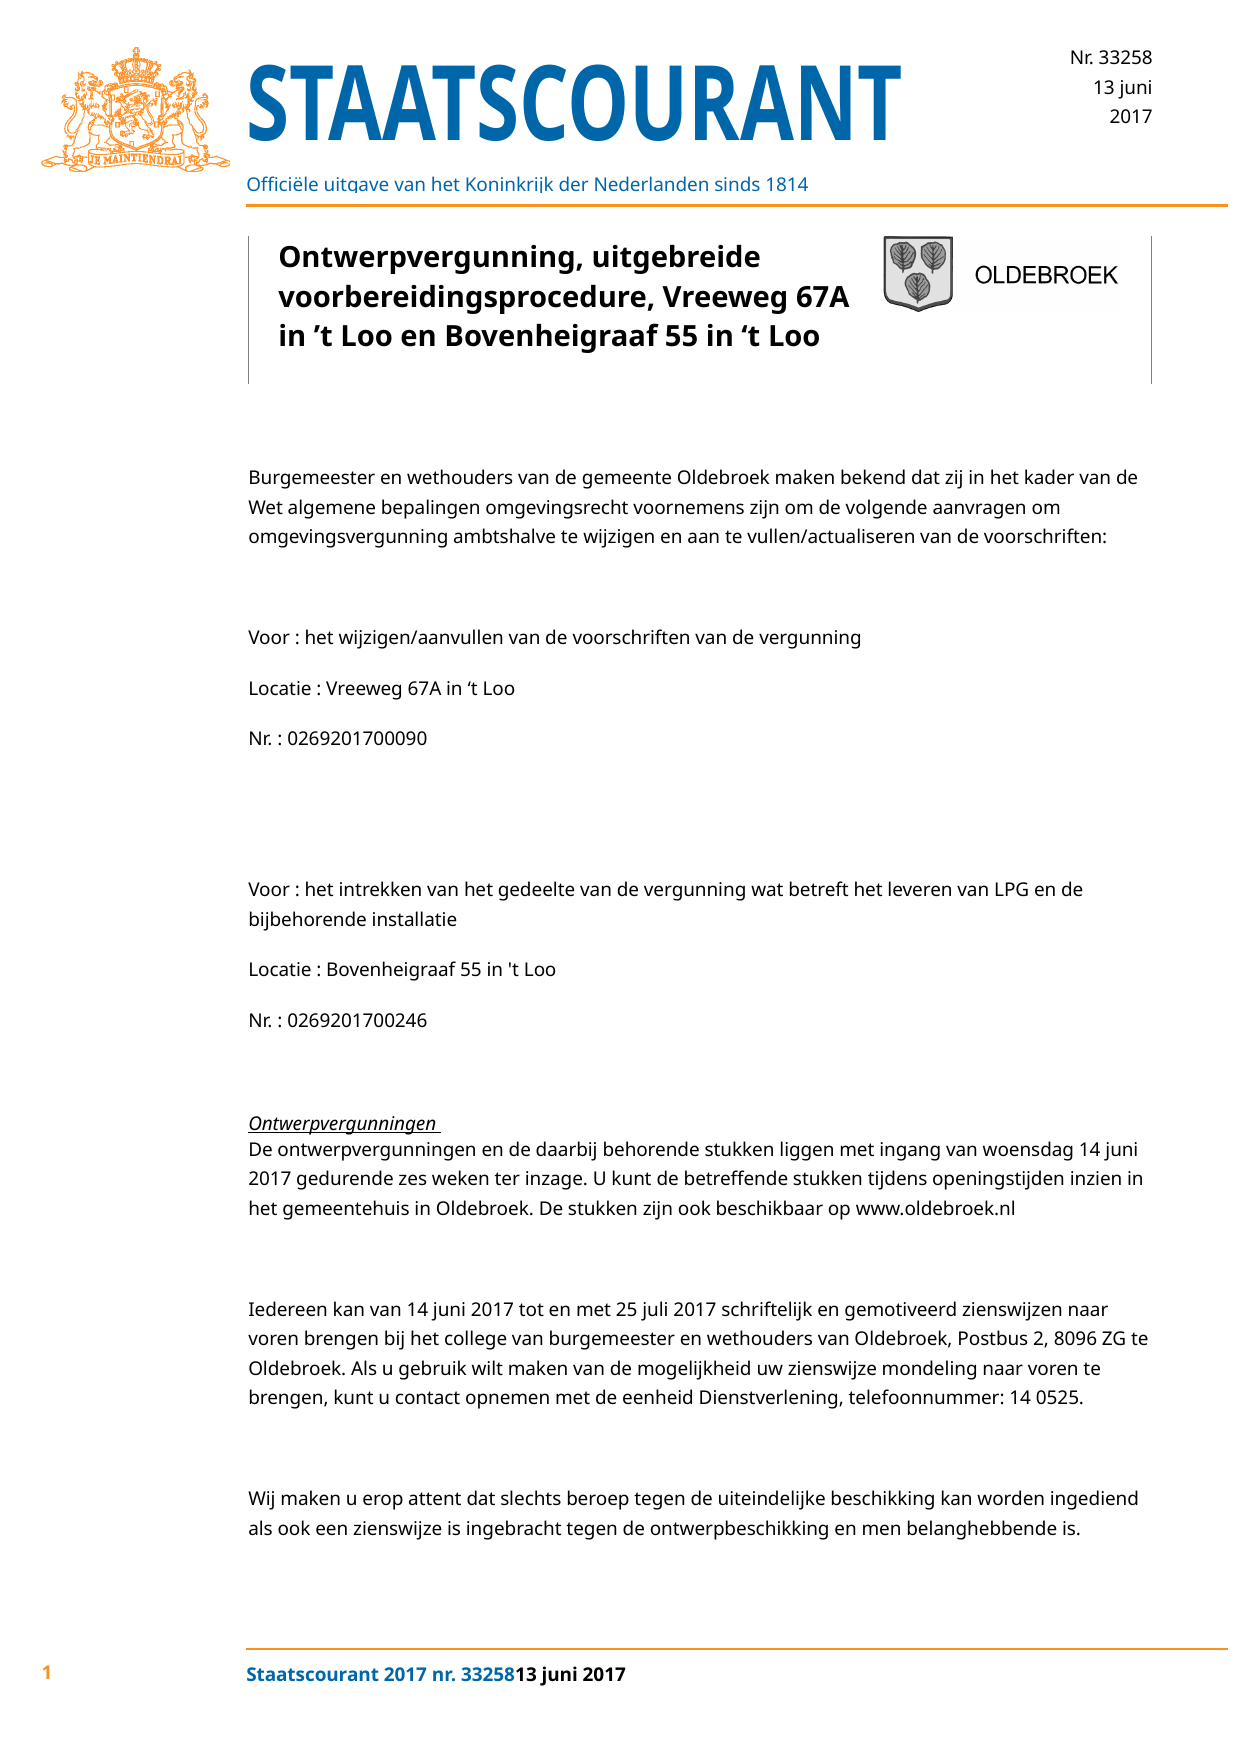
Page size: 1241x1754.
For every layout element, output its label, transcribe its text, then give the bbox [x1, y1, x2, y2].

table_header Ontwerpvergunning, uitgebreide voorbereidingsprocedure, Vreeweg 67A in ’t Loo en Bovenheigraaf 55 in ‘t Loo [249, 236, 850, 384]
text Iedereen kan van 14 juni 2017 tot en met 25 juli 2017 schriftelijk en gemotiveerd zienswijzen naar voren brengen bij het college van burgemeester en wethouders van Oldebroek, Postbus 2, 8096 ZG te Oldebroek. Als u gebruik wilt maken van de mogelijkheid uw zienswijze mondeling naar voren te brengen, kunt u contact opnemen met de eenheid Dienstverlening, telefoonnummer: 14 0525. [248, 1296, 1152, 1410]
picture [41, 47, 231, 172]
picture [882, 236, 1119, 314]
text Locatie : Bovenheigraaf 55 in 't Loo [248, 956, 1152, 982]
text Locatie : Vreeweg 67A in ‘t Loo [248, 675, 1152, 701]
text Wij maken u erop attent dat slechts beroep tegen de uiteindelijke beschikking kan worden ingediend als ook een zienswijze is ingebracht tegen de ontwerpbeschikking en men belanghebbende is. [248, 1485, 1152, 1541]
text Voor : het intrekken van het gedeelte van de vergunning wat betreft het leveren van LPG en de bijbehorende installatie [248, 876, 1152, 932]
table_header [850, 236, 1151, 384]
text Voor : het wijzigen/aanvullen van de voorschriften van de vergunning [248, 624, 1152, 650]
text Nr. : 0269201700246 [248, 1007, 1152, 1033]
text Nr. : 0269201700090 [248, 725, 1152, 751]
text De ontwerpvergunningen en de daarbij behorende stukken liggen met ingang van woensdag 14 juni 2017 gedurende zes weken ter inzage. U kunt de betreffende stukken tijdens openingstijden inzien in het gemeentehuis in Oldebroek. De stukken zijn ook beschikbaar op www.oldebroek.nl [248, 1136, 1152, 1221]
text Ontwerpvergunningen [248, 1110, 1152, 1136]
text Burgemeester en wethouders van de gemeente Oldebroek maken bekend dat zij in het kader van de Wet algemene bepalingen omgevingsrecht voornemens zijn om de volgende aanvragen om omgevingsvergunning ambtshalve te wijzigen en aan te vullen/actualiseren van de voorschriften: [248, 464, 1152, 549]
